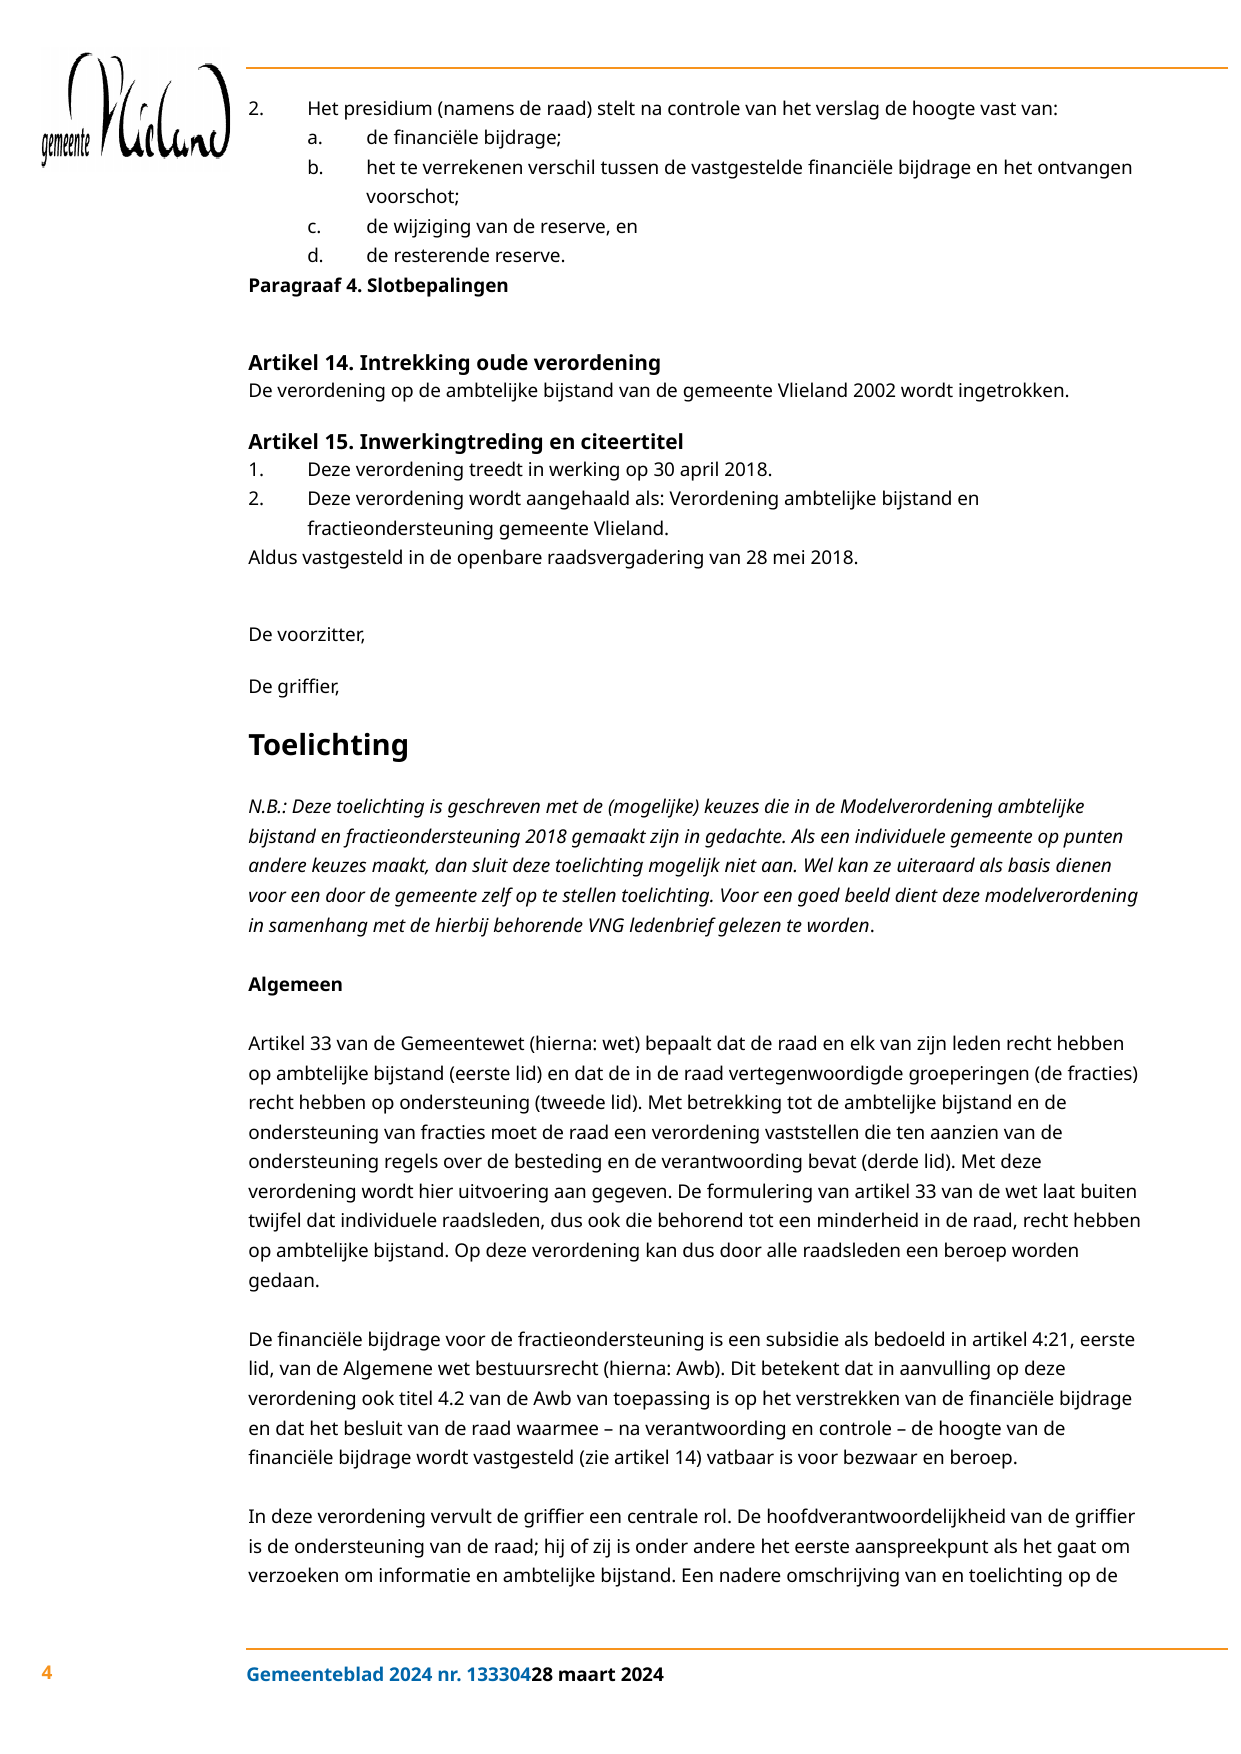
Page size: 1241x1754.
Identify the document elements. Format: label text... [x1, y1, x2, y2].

text Artikel 33 van de Gemeentewet (hierna: wet) bepaalt dat de raad en elk van zijn leden recht hebben op ambtelijke bijstand (eerste lid) en dat de in de raad vertegenwoordigde groeperingen (de fracties) recht hebben op ondersteuning (tweede lid). Met betrekking tot de ambtelijke bijstand en de ondersteuning van fracties moet de raad een verordening vaststellen die ten aanzien van de ondersteuning regels over de besteding en de verantwoording bevat (derde lid). Met deze verordening wordt hier uitvoering aan gegeven. De formulering van artikel 33 van de wet laat buiten twijfel dat individuele raadsleden, dus ook die behorend tot een minderheid in de raad, recht hebben op ambtelijke bijstand. Op deze verordening kan dus door alle raadsleden een beroep worden gedaan. [248, 1030, 1152, 1292]
list de financiële bijdrage; [307, 124, 1152, 150]
picture [41, 47, 231, 172]
list Het presidium (namens de raad) stelt na controle van het verslag de hoogte vast van: [248, 95, 1152, 121]
list Deze verordening wordt aangehaald als: Verordening ambtelijke bijstand en fractieondersteuning gemeente Vlieland. [248, 485, 1152, 541]
text De verordening op de ambtelijke bijstand van de gemeente Vlieland 2002 wordt ingetrokken. [248, 377, 1152, 403]
text De griffier, [248, 673, 1152, 699]
text Artikel 14. Intrekking oude verordening [248, 348, 1152, 377]
text Algemeen [248, 971, 1152, 997]
text De financiële bijdrage voor de fractieondersteuning is een subsidie als bedoeld in artikel 4:21, eerste lid, van de Algemene wet bestuursrecht (hierna: Awb). Dit betekent dat in aanvulling op deze verordening ook titel 4.2 van de Awb van toepassing is op het verstrekken van de financiële bijdrage en dat het besluit van de raad waarmee – na verantwoording en controle – de hoogte van de financiële bijdrage wordt vastgesteld (zie artikel 14) vatbaar is voor bezwaar en beroep. [248, 1326, 1152, 1470]
list de wijziging van de reserve, en [307, 213, 1152, 239]
text De voorzitter, [248, 622, 1152, 647]
list het te verrekenen verschil tussen de vastgestelde financiële bijdrage en het ontvangen voorschot; [307, 154, 1152, 209]
text Artikel 15. Inwerkingtreding en citeertitel [248, 427, 1152, 456]
text N.B.: Deze toelichting is geschreven met de (mogelijke) keuzes die in de Modelverordening ambtelijke bijstand en fractieondersteuning 2018 gemaakt zijn in gedachte. Als een individuele gemeente op punten andere keuzes maakt, dan sluit deze toelichting mogelijk niet aan. Wel kan ze uiteraard als basis dienen voor een door de gemeente zelf op te stellen toelichting. Voor een goed beeld dient deze modelverordening in samenhang met de hierbij behorende VNG ledenbrief gelezen te worden. [248, 793, 1152, 937]
list de resterende reserve. [307, 243, 1152, 268]
text Paragraaf 4. Slotbepalingen [248, 272, 1152, 298]
text Aldus vastgesteld in de openbare raadsvergadering van 28 mei 2018. [248, 544, 1152, 570]
list Deze verordening treedt in werking op 30 april 2018. [248, 456, 1152, 481]
text Toelichting [248, 724, 1152, 764]
text In deze verordening vervult de griffier een centrale rol. De hoofdverantwoordelijkheid van de griffier is de ondersteuning van de raad; hij of zij is onder andere het eerste aanspreekpunt als het gaat om verzoeken om informatie en ambtelijke bijstand. Een nadere omschrijving van en toelichting op de [248, 1503, 1152, 1588]
